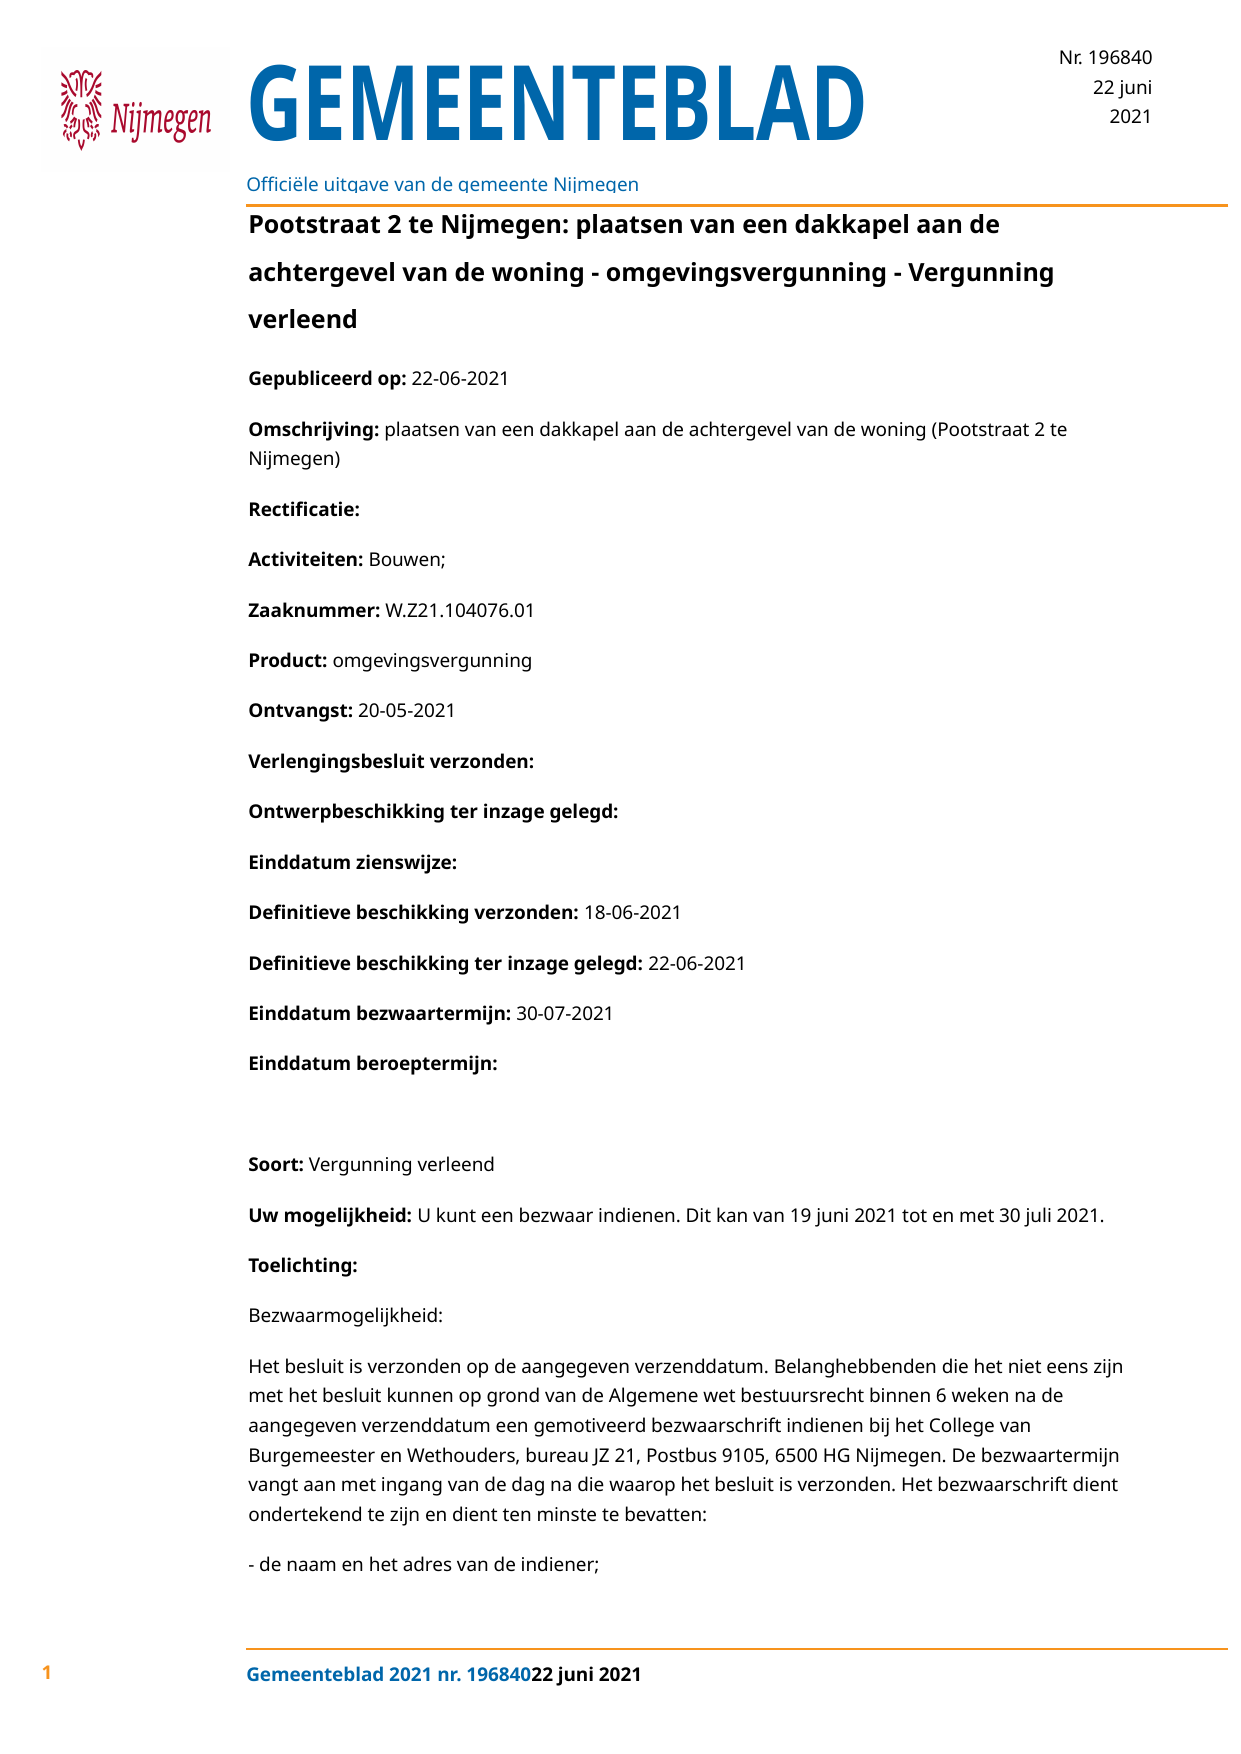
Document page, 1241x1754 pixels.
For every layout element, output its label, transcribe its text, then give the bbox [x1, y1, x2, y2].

text Activiteiten: Bouwen; [248, 546, 1152, 572]
text Definitieve beschikking ter inzage gelegd: 22-06-2021 [248, 950, 1152, 975]
text Het besluit is verzonden op de aangegeven verzenddatum. Belanghebbenden die het niet eens zijn met het besluit kunnen op grond van de Algemene wet bestuursrecht binnen 6 weken na de aangegeven verzenddatum een gemotiveerd bezwaarschrift indienen bij het College van Burgemeester en Wethouders, bureau JZ 21, Postbus 9105, 6500 HG Nijmegen. De bezwaartermijn vangt aan met ingang van de dag na die waarop het besluit is verzonden. Het bezwaarschrift dient ondertekend te zijn en dient ten minste te bevatten: [248, 1353, 1152, 1527]
text Gepubliceerd op: 22-06-2021 [248, 366, 1152, 391]
text Ontvangst: 20-05-2021 [248, 698, 1152, 723]
text Definitieve beschikking verzonden: 18-06-2021 [248, 899, 1152, 925]
text Einddatum zienswijze: [248, 849, 1152, 874]
text Rectificatie: [248, 496, 1152, 522]
text Einddatum bezwaartermijn: 30-07-2021 [248, 1000, 1152, 1026]
text Einddatum beroeptermijn: [248, 1051, 1152, 1076]
text Pootstraat 2 te Nijmegen: plaatsen van een dakkapel aan de achtergevel van de woning - omgevingsvergunning - Vergunning verleend [248, 207, 1152, 336]
text Soort: Vergunning verleend [248, 1151, 1152, 1177]
text Ontwerpbeschikking ter inzage gelegd: [248, 798, 1152, 824]
text Bezwaarmogelijkheid: [248, 1303, 1152, 1328]
text Product: omgevingsvergunning [248, 647, 1152, 673]
text Toelichting: [248, 1252, 1152, 1278]
picture [41, 47, 231, 172]
text Uw mogelijkheid: U kunt een bezwaar indienen. Dit kan van 19 juni 2021 tot en met 30 juli 2021. [248, 1202, 1152, 1227]
text - de naam en het adres van de indiener; [248, 1551, 1152, 1577]
text Verlengingsbesluit verzonden: [248, 748, 1152, 774]
text Omschrijving: plaatsen van een dakkapel aan de achtergevel van de woning (Pootstraat 2 te Nijmegen) [248, 416, 1152, 471]
text Zaaknummer: W.Z21.104076.01 [248, 597, 1152, 622]
